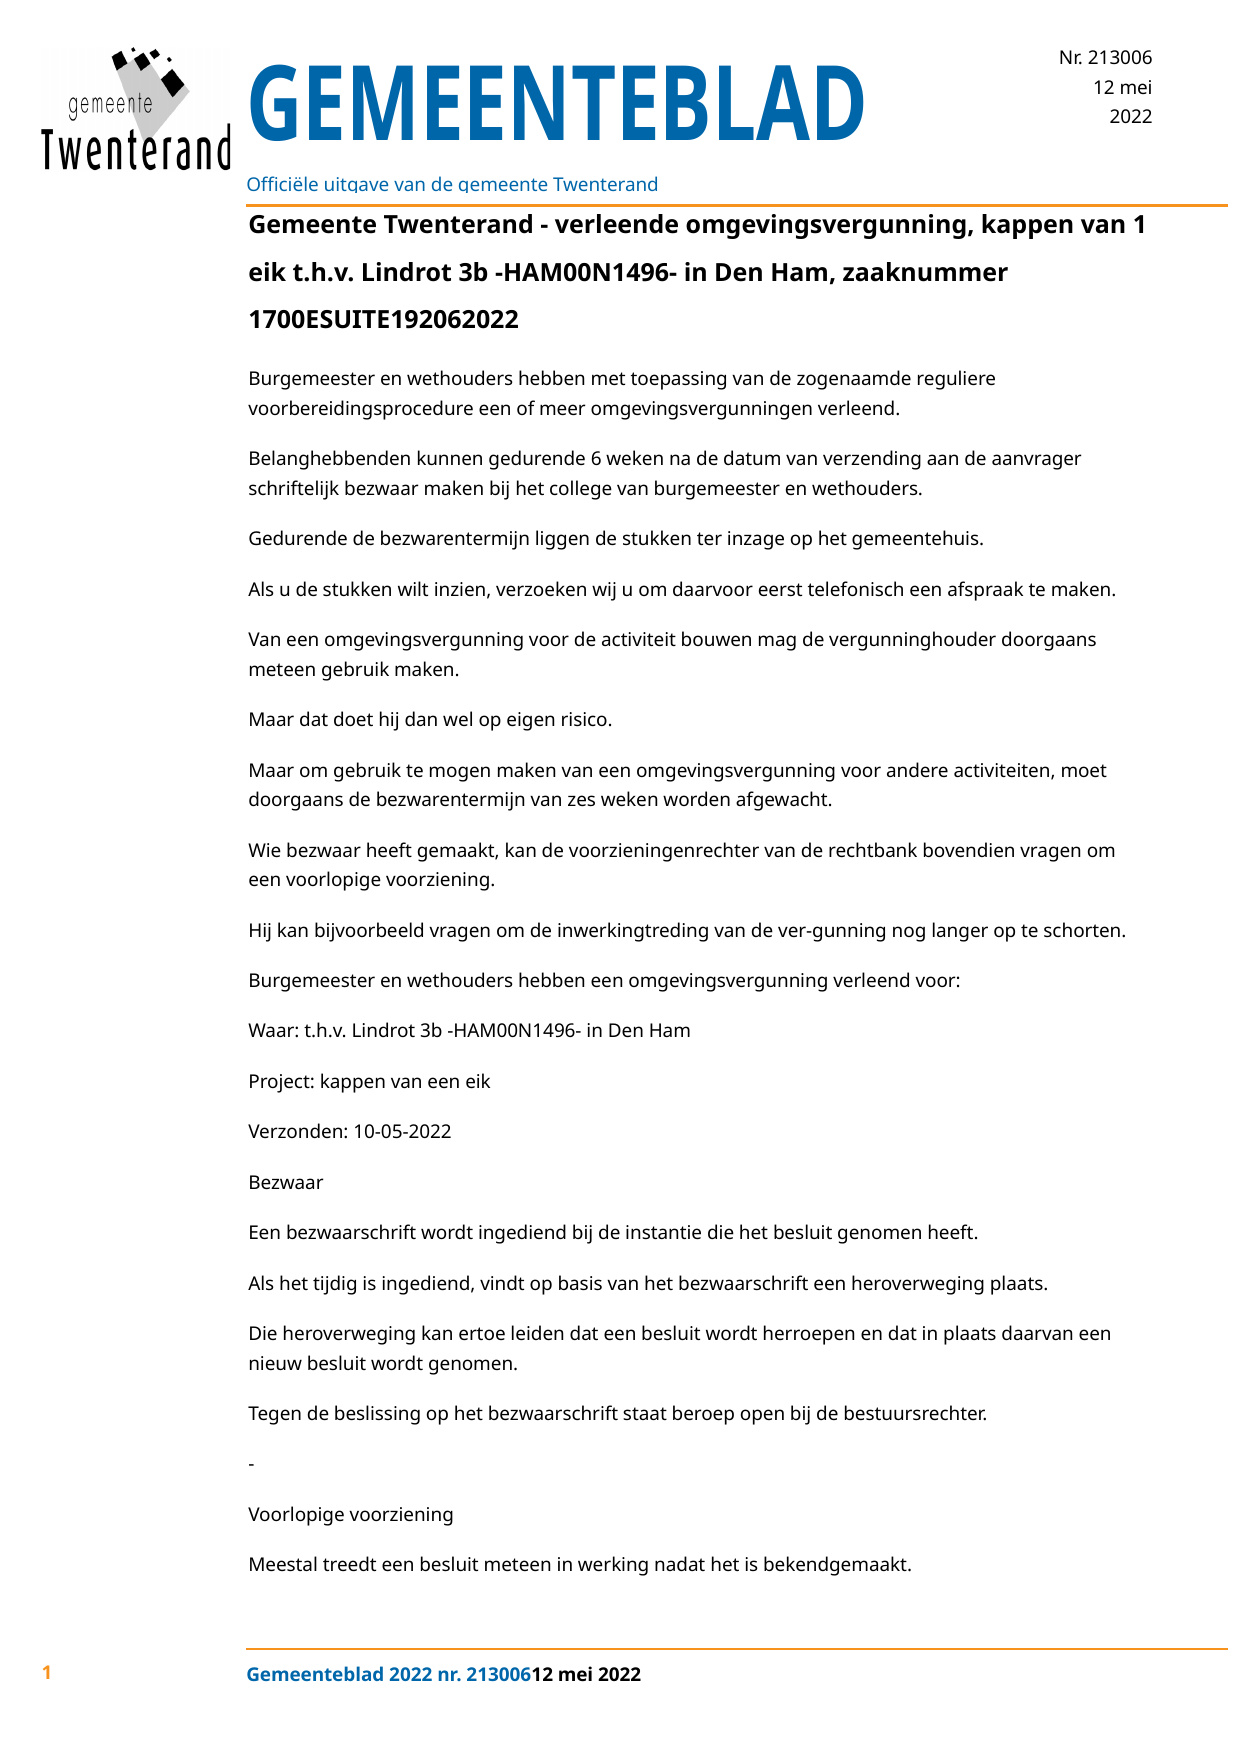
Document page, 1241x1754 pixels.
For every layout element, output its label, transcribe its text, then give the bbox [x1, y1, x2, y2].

text Burgemeester en wethouders hebben met toepassing van de zogenaamde reguliere voorbereidingsprocedure een of meer omgevingsvergunningen verleend. [248, 366, 1152, 421]
picture [41, 47, 231, 172]
text Tegen de beslissing op het bezwaarschrift staat beroep open bij de bestuursrechter. [248, 1400, 1152, 1426]
text Verzonden: 10-05-2022 [248, 1118, 1152, 1144]
text Bezwaar [248, 1169, 1152, 1194]
text Waar: t.h.v. Lindrot 3b -HAM00N1496- in Den Ham [248, 1018, 1152, 1043]
text Die heroverweging kan ertoe leiden dat een besluit wordt herroepen en dat in plaats daarvan een nieuw besluit wordt genomen. [248, 1320, 1152, 1375]
text Maar om gebruik te mogen maken van een omgevingsvergunning voor andere activiteiten, moet doorgaans de bezwarentermijn van zes weken worden afgewacht. [248, 757, 1152, 812]
text Voorlopige voorziening [248, 1501, 1152, 1527]
text - [248, 1451, 1152, 1476]
text Project: kappen van een eik [248, 1068, 1152, 1094]
text Een bezwaarschrift wordt ingediend bij de instantie die het besluit genomen heeft. [248, 1219, 1152, 1245]
text Hij kan bijvoorbeeld vragen om de inwerkingtreding van de ver-gunning nog langer op te schorten. [248, 917, 1152, 942]
text Van een omgevingsvergunning voor de activiteit bouwen mag de vergunninghouder doorgaans meteen gebruik maken. [248, 626, 1152, 682]
text Maar dat doet hij dan wel op eigen risico. [248, 706, 1152, 732]
text Als u de stukken wilt inzien, verzoeken wij u om daarvoor eerst telefonisch een afspraak te maken. [248, 576, 1152, 602]
text Belanghebbenden kunnen gedurende 6 weken na de datum van verzending aan de aanvrager schriftelijk bezwaar maken bij het college van burgemeester en wethouders. [248, 446, 1152, 501]
text Als het tijdig is ingediend, vindt op basis van het bezwaarschrift een heroverweging plaats. [248, 1270, 1152, 1295]
text Wie bezwaar heeft gemaakt, kan de voorzieningenrechter van de rechtbank bovendien vragen om een voorlopige voorziening. [248, 837, 1152, 892]
text Gemeente Twenterand - verleende omgevingsvergunning, kappen van 1 eik t.h.v. Lindrot 3b -HAM00N1496- in Den Ham, zaaknummer 1700ESUITE192062022 [248, 207, 1152, 336]
text Burgemeester en wethouders hebben een omgevingsvergunning verleend voor: [248, 967, 1152, 993]
text Gedurende de bezwarentermijn liggen de stukken ter inzage op het gemeentehuis. [248, 526, 1152, 551]
text Meestal treedt een besluit meteen in werking nadat het is bekendgemaakt. [248, 1551, 1152, 1577]
